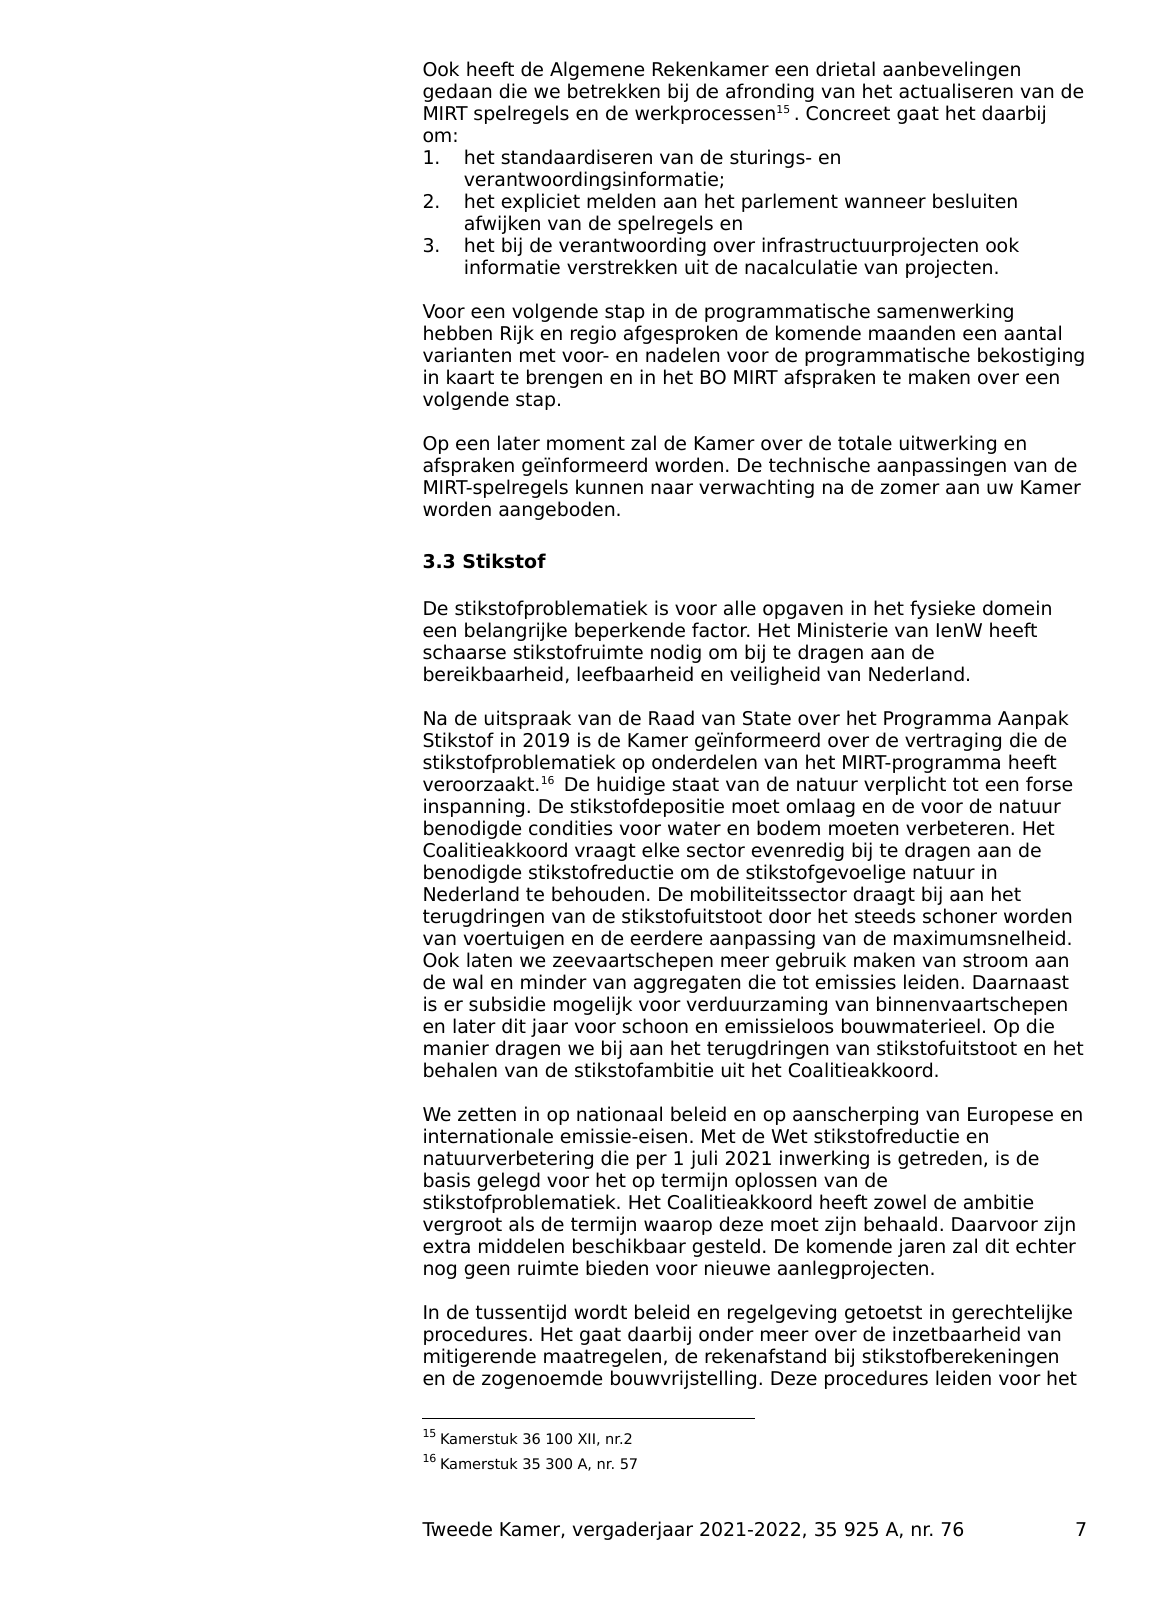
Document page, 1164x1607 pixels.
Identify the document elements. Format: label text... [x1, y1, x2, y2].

subtitle 3.3 Stikstof [422, 551, 1087, 573]
text Kamerstuk 36 100 XII, nr.2 [422, 1427, 1087, 1449]
text Voor een volgende stap in de programmatische samenwerking hebben Rijk en regio afgesproken de komende maanden een aantal varianten met voor- en nadelen voor de programmatische bekostiging in kaart te brengen en in het BO MIRT afspraken te maken over een volgende stap. [422, 301, 1087, 411]
text Op een later moment zal de Kamer over de totale uitwerking en afspraken geïnformeerd worden. De technische aanpassingen van de MIRT-spelregels kunnen naar verwachting na de zomer aan uw Kamer worden aangeboden. [422, 433, 1087, 521]
text De stikstofproblematiek is voor alle opgaven in het fysieke domein een belangrijke beperkende factor. Het Ministerie van IenW heeft schaarse stikstofruimte nodig om bij te dragen aan de bereikbaarheid, leefbaarheid en veiligheid van Nederland. [422, 598, 1087, 686]
text We zetten in op nationaal beleid en op aanscherping van Europese en internationale emissie-eisen. Met de Wet stikstofreductie en natuurverbetering die per 1 juli 2021 inwerking is getreden, is de basis gelegd voor het op termijn oplossen van de stikstofproblematiek. Het Coalitieakkoord heeft zowel de ambitie vergroot als de termijn waarop deze moet zijn behaald. Daarvoor zijn extra middelen beschikbaar gesteld. De komende jaren zal dit echter nog geen ruimte bieden voor nieuwe aanlegprojecten. [422, 1104, 1087, 1280]
text 2. het expliciet melden aan het parlement wanneer besluiten afwijken van de spelregels en [422, 191, 1087, 235]
text 1. het standaardiseren van de sturings- en verantwoordingsinformatie; [422, 147, 1087, 191]
text 3. het bij de verantwoording over infrastructuurprojecten ook informatie verstrekken uit de nacalculatie van projecten. [422, 235, 1087, 279]
text In de tussentijd wordt beleid en regelgeving getoetst in gerechtelijke procedures. Het gaat daarbij onder meer over de inzetbaarheid van mitigerende maatregelen, de rekenafstand bij stikstofberekeningen en de zogenoemde bouwvrijstelling. Deze procedures leiden voor het [422, 1302, 1087, 1390]
text Na de uitspraak van de Raad van State over het Programma Aanpak Stikstof in 2019 is de Kamer geïnformeerd over de vertraging die de stikstofproblematiek op onderdelen van het MIRT-programma heeft veroorzaakt. De huidige staat van de natuur verplicht tot een forse inspanning. De stikstofdepositie moet omlaag en de voor de natuur benodigde condities voor water en bodem moeten verbeteren. Het Coalitieakkoord vraagt elke sector evenredig bij te dragen aan de benodigde stikstofreductie om de stikstofgevoelige natuur in Nederland te behouden. De mobiliteitssector draagt bij aan het terugdringen van de stikstofuitstoot door het steeds schoner worden van voertuigen en de eerdere aanpassing van de maximumsnelheid. Ook laten we zeevaartschepen meer gebruik maken van stroom aan de wal en minder van aggregaten die tot emissies leiden. Daarnaast is er subsidie mogelijk voor verduurzaming van binnenvaartschepen en later dit jaar voor schoon en emissieloos bouwmaterieel. Op die manier dragen we bij aan het terugdringen van stikstofuitstoot en het behalen van de stikstofambitie uit het Coalitieakkoord. [422, 708, 1087, 1082]
text Kamerstuk 35 300 A, nr. 57 [422, 1452, 1087, 1474]
text Ook heeft de Algemene Rekenkamer een drietal aanbevelingen gedaan die we betrekken bij de afronding van het actualiseren van de MIRT spelregels en de werkprocessen. Concreet gaat het daarbij om: [422, 59, 1087, 147]
